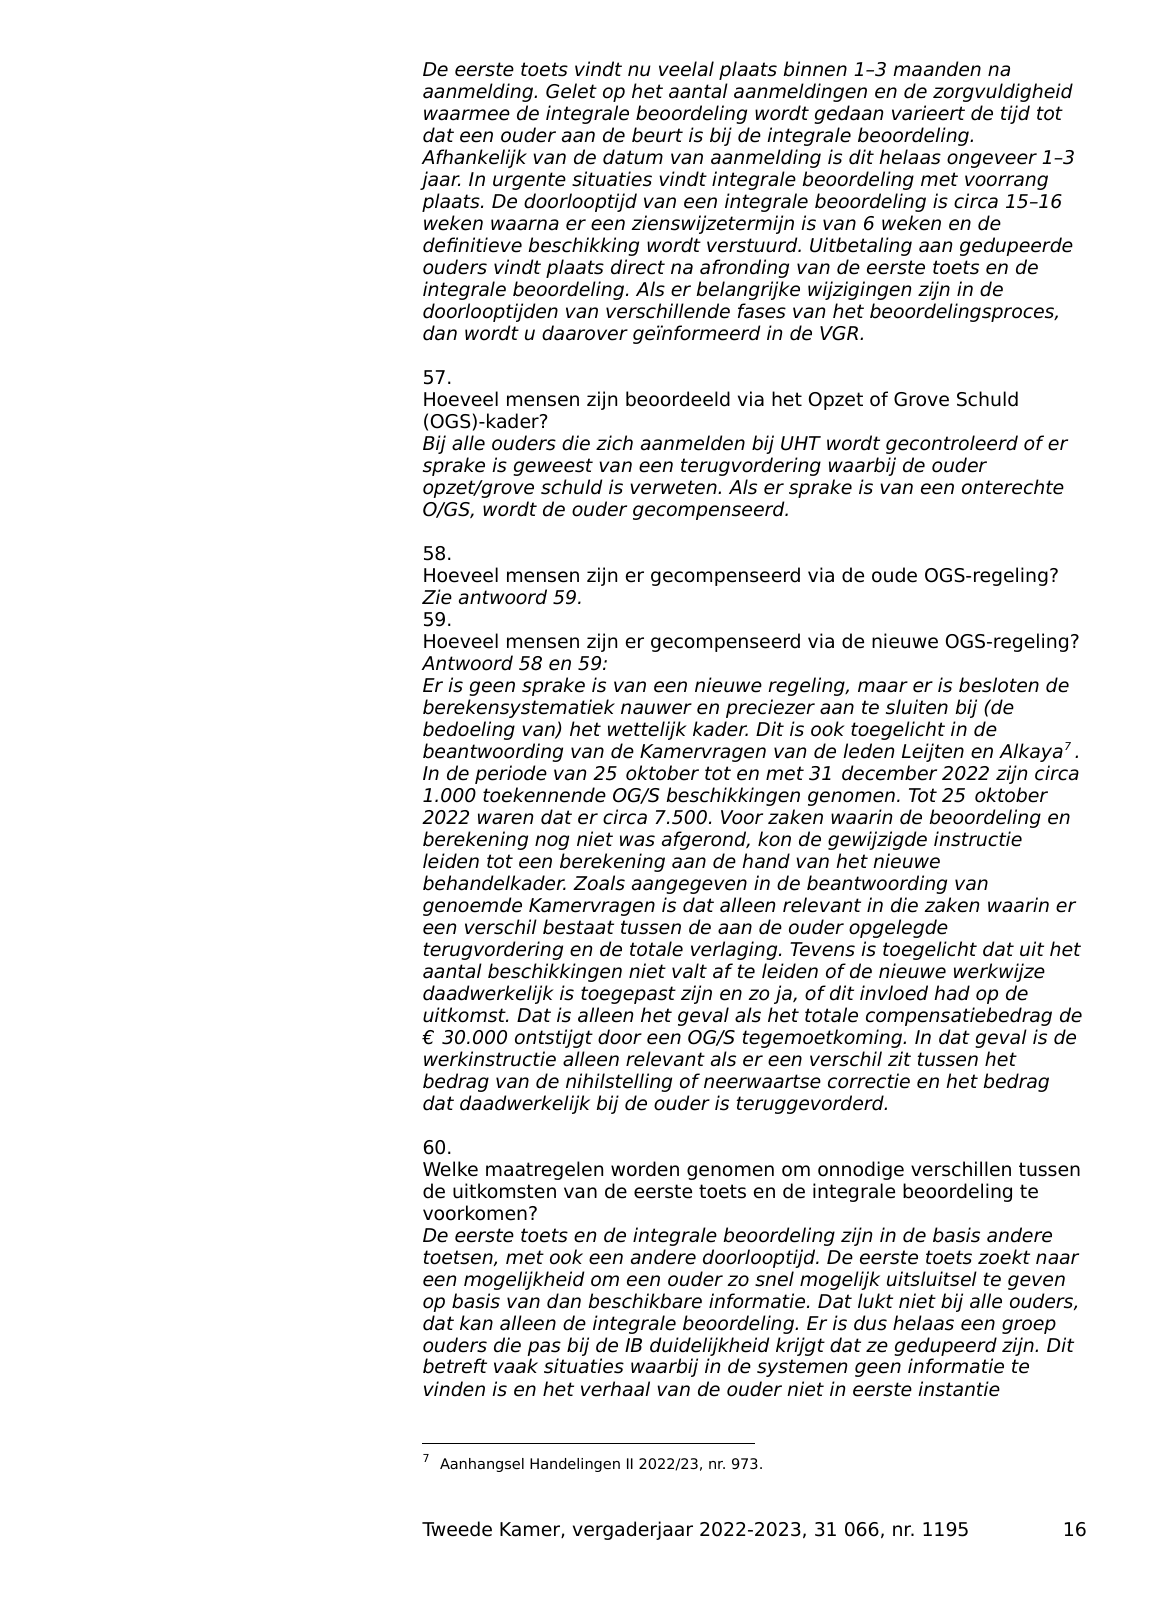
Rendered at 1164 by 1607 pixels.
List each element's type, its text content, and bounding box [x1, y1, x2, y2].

text Antwoord 58 en 59: [422, 653, 1087, 675]
text Aanhangsel Handelingen II 2022/23, nr. 973. [422, 1452, 1087, 1474]
text Zie antwoord 59. [422, 587, 1087, 609]
text 60. [422, 1137, 1087, 1159]
text Hoeveel mensen zijn er gecompenseerd via de nieuwe OGS-regeling? [422, 631, 1087, 653]
text De eerste toets vindt nu veelal plaats binnen 1–3 maanden na aanmelding. Gelet op het aantal aanmeldingen en de zorgvuldigheid waarmee de integrale beoordeling wordt gedaan varieert de tijd tot dat een ouder aan de beurt is bij de integrale beoordeling. Afhankelijk van de datum van aanmelding is dit helaas ongeveer 1–3 jaar. In urgente situaties vindt integrale beoordeling met voorrang plaats. De doorlooptijd van een integrale beoordeling is circa 15–16 weken waarna er een zienswijzetermijn is van 6 weken en de definitieve beschikking wordt verstuurd. Uitbetaling aan gedupeerde ouders vindt plaats direct na afronding van de eerste toets en de integrale beoordeling. Als er belangrijke wijzigingen zijn in de doorlooptijden van verschillende fases van het beoordelingsproces, dan wordt u daarover geïnformeerd in de VGR. [422, 59, 1087, 345]
text 59. [422, 609, 1087, 631]
text Hoeveel mensen zijn er gecompenseerd via de oude OGS-regeling? [422, 565, 1087, 587]
text 58. [422, 543, 1087, 565]
text Bij alle ouders die zich aanmelden bij UHT wordt gecontroleerd of er sprake is geweest van een terugvordering waarbij de ouder opzet/grove schuld is verweten. Als er sprake is van een onterechte O/GS, wordt de ouder gecompenseerd. [422, 433, 1087, 521]
text Er is geen sprake is van een nieuwe regeling, maar er is besloten de berekensystematiek nauwer en preciezer aan te sluiten bij (de bedoeling van) het wettelijk kader. Dit is ook toegelicht in de beantwoording van de Kamervragen van de leden Leijten en Alkaya. In de periode van 25 oktober tot en met 31 december 2022 zijn circa 1.000 toekennende OG/S beschikkingen genomen. Tot 25 oktober 2022 waren dat er circa 7.500. Voor zaken waarin de beoordeling en berekening nog niet was afgerond, kon de gewijzigde instructie leiden tot een berekening aan de hand van het nieuwe behandelkader. Zoals aangegeven in de beantwoording van genoemde Kamervragen is dat alleen relevant in die zaken waarin er een verschil bestaat tussen de aan de ouder opgelegde terugvordering en de totale verlaging. Tevens is toegelicht dat uit het aantal beschikkingen niet valt af te leiden of de nieuwe werkwijze daadwerkelijk is toegepast zijn en zo ja, of dit invloed had op de uitkomst. Dat is alleen het geval als het totale compensatiebedrag de € 30.000 ontstijgt door een OG/S tegemoetkoming. In dat geval is de werkinstructie alleen relevant als er een verschil zit tussen het bedrag van de nihilstelling of neerwaartse correctie en het bedrag dat daadwerkelijk bij de ouder is teruggevorderd. [422, 675, 1087, 1114]
text De eerste toets en de integrale beoordeling zijn in de basis andere toetsen, met ook een andere doorlooptijd. De eerste toets zoekt naar een mogelijkheid om een ouder zo snel mogelijk uitsluitsel te geven op basis van dan beschikbare informatie. Dat lukt niet bij alle ouders, dat kan alleen de integrale beoordeling. Er is dus helaas een groep ouders die pas bij de IB duidelijkheid krijgt dat ze gedupeerd zijn. Dit betreft vaak situaties waarbij in de systemen geen informatie te vinden is en het verhaal van de ouder niet in eerste instantie [422, 1224, 1087, 1400]
text 57. [422, 367, 1087, 389]
text Hoeveel mensen zijn beoordeeld via het Opzet of Grove Schuld (OGS)-kader? [422, 389, 1087, 433]
text Welke maatregelen worden genomen om onnodige verschillen tussen de uitkomsten van de eerste toets en de integrale beoordeling te voorkomen? [422, 1159, 1087, 1224]
